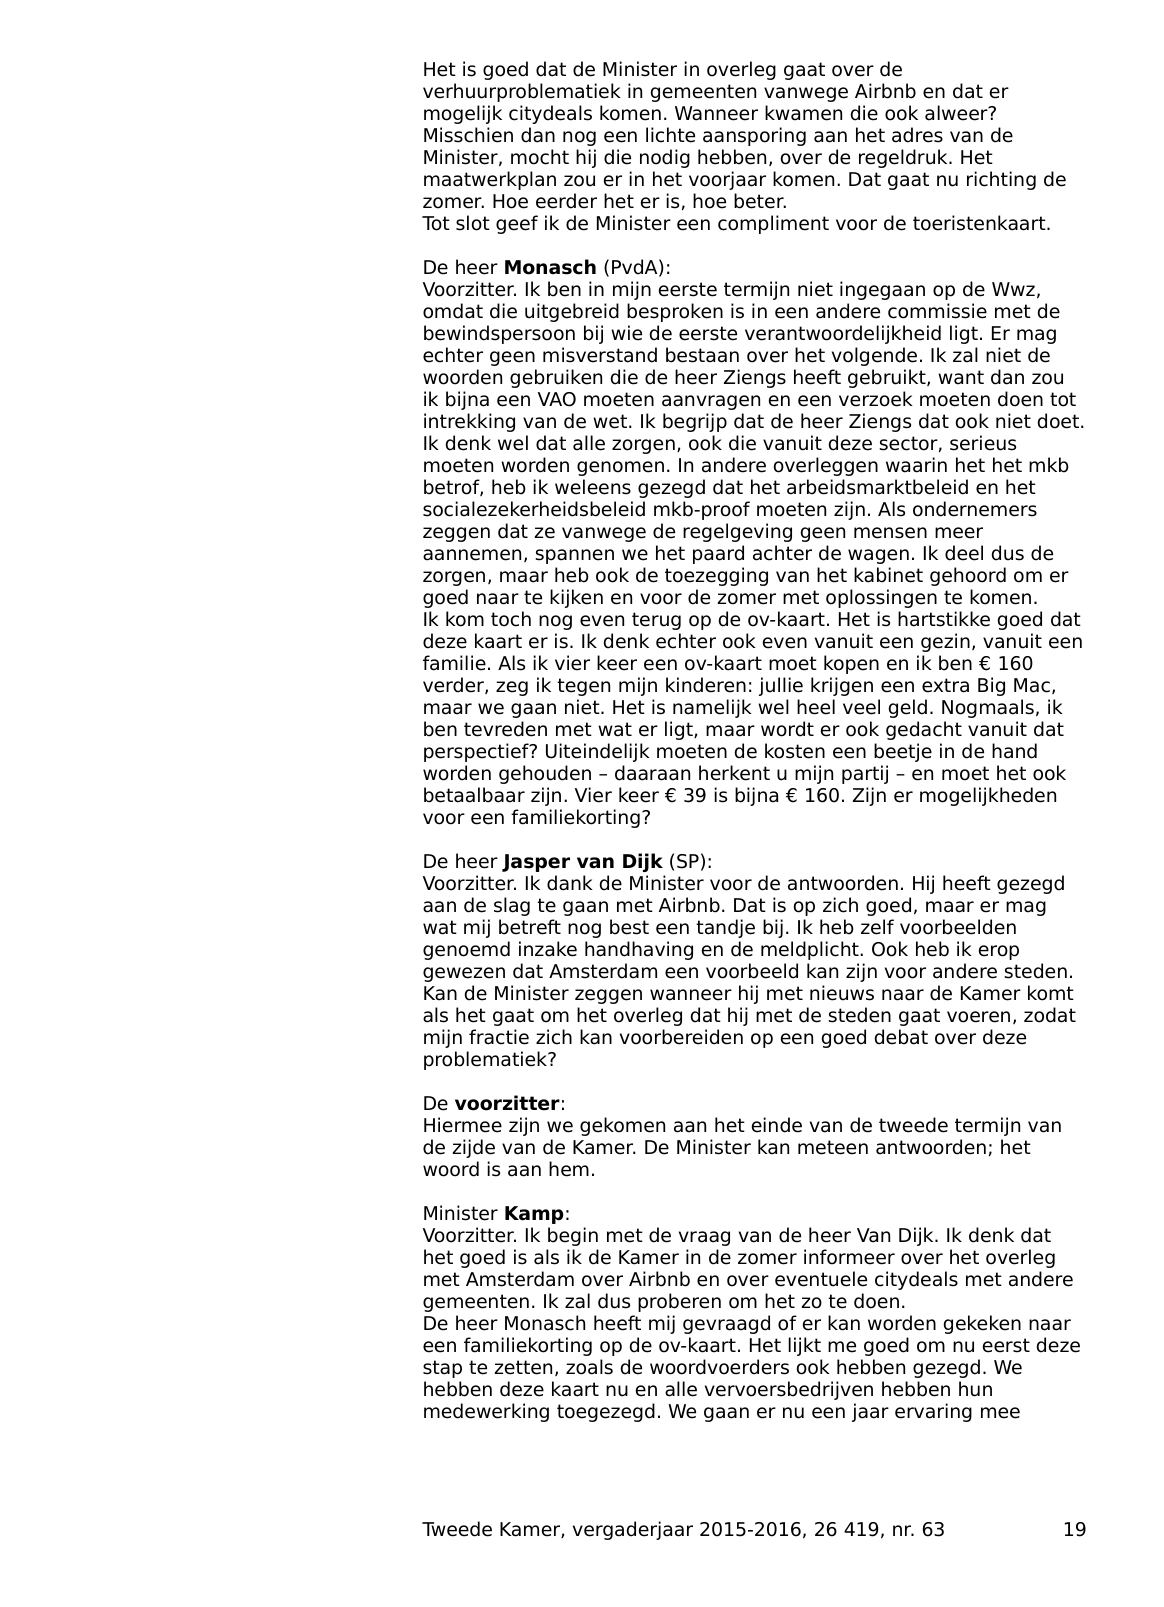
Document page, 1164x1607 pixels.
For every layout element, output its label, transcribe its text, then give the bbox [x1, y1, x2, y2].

text Ik kom toch nog even terug op de ov-kaart. Het is hartstikke goed dat deze kaart er is. Ik denk echter ook even vanuit een gezin, vanuit een familie. Als ik vier keer een ov-kaart moet kopen en ik ben € 160 verder, zeg ik tegen mijn kinderen: jullie krijgen een extra Big Mac, maar we gaan niet. Het is namelijk wel heel veel geld. Nogmaals, ik ben tevreden met wat er ligt, maar wordt er ook gedacht vanuit dat perspectief? Uiteindelijk moeten de kosten een beetje in de hand worden gehouden – daaraan herkent u mijn partij – en moet het ook betaalbaar zijn. Vier keer € 39 is bijna € 160. Zijn er mogelijkheden voor een familiekorting? [422, 609, 1087, 828]
text Hiermee zijn we gekomen aan het einde van de tweede termijn van de zijde van de Kamer. De Minister kan meteen antwoorden; het woord is aan hem. [422, 1115, 1087, 1181]
text Voorzitter. Ik dank de Minister voor de antwoorden. Hij heeft gezegd aan de slag te gaan met Airbnb. Dat is op zich goed, maar er mag wat mij betreft nog best een tandje bij. Ik heb zelf voorbeelden genoemd inzake handhaving en de meldplicht. Ook heb ik erop gewezen dat Amsterdam een voorbeeld kan zijn voor andere steden. Kan de Minister zeggen wanneer hij met nieuws naar de Kamer komt als het gaat om het overleg dat hij met de steden gaat voeren, zodat mijn fractie zich kan voorbereiden op een goed debat over deze problematiek? [422, 873, 1087, 1071]
text Tot slot geef ik de Minister een compliment voor de toeristenkaart. [422, 213, 1087, 235]
text Voorzitter. Ik begin met de vraag van de heer Van Dijk. Ik denk dat het goed is als ik de Kamer in de zomer informeer over het overleg met Amsterdam over Airbnb en over eventuele citydeals met andere gemeenten. Ik zal dus proberen om het zo te doen. [422, 1225, 1087, 1313]
text Misschien dan nog een lichte aansporing aan het adres van de Minister, mocht hij die nodig hebben, over de regeldruk. Het maatwerkplan zou er in het voorjaar komen. Dat gaat nu richting de zomer. Hoe eerder het er is, hoe beter. [422, 125, 1087, 213]
text De heer Monasch heeft mij gevraagd of er kan worden gekeken naar een familiekorting op de ov-kaart. Het lijkt me goed om nu eerst deze stap te zetten, zoals de woordvoerders ook hebben gezegd. We hebben deze kaart nu en alle vervoersbedrijven hebben hun medewerking toegezegd. We gaan er nu een jaar ervaring mee [422, 1313, 1087, 1423]
text Het is goed dat de Minister in overleg gaat over de verhuurproblematiek in gemeenten vanwege Airbnb en dat er mogelijk citydeals komen. Wanneer kwamen die ook alweer? [422, 59, 1087, 125]
text Voorzitter. Ik ben in mijn eerste termijn niet ingegaan op de Wwz, omdat die uitgebreid besproken is in een andere commissie met de bewindspersoon bij wie de eerste verantwoordelijkheid ligt. Er mag echter geen misverstand bestaan over het volgende. Ik zal niet de woorden gebruiken die de heer Ziengs heeft gebruikt, want dan zou ik bijna een VAO moeten aanvragen en een verzoek moeten doen tot intrekking van de wet. Ik begrijp dat de heer Ziengs dat ook niet doet. Ik denk wel dat alle zorgen, ook die vanuit deze sector, serieus moeten worden genomen. In andere overleggen waarin het het mkb betrof, heb ik weleens gezegd dat het arbeidsmarktbeleid en het socialezekerheidsbeleid mkb-proof moeten zijn. Als ondernemers zeggen dat ze vanwege de regelgeving geen mensen meer aannemen, spannen we het paard achter de wagen. Ik deel dus de zorgen, maar heb ook de toezegging van het kabinet gehoord om er goed naar te kijken en voor de zomer met oplossingen te komen. [422, 279, 1087, 609]
text De heer Jasper van Dijk (SP): [422, 851, 1087, 873]
text De heer Monasch (PvdA): [422, 257, 1087, 279]
text De voorzitter: [422, 1093, 1087, 1115]
text Minister Kamp: [422, 1203, 1087, 1225]
